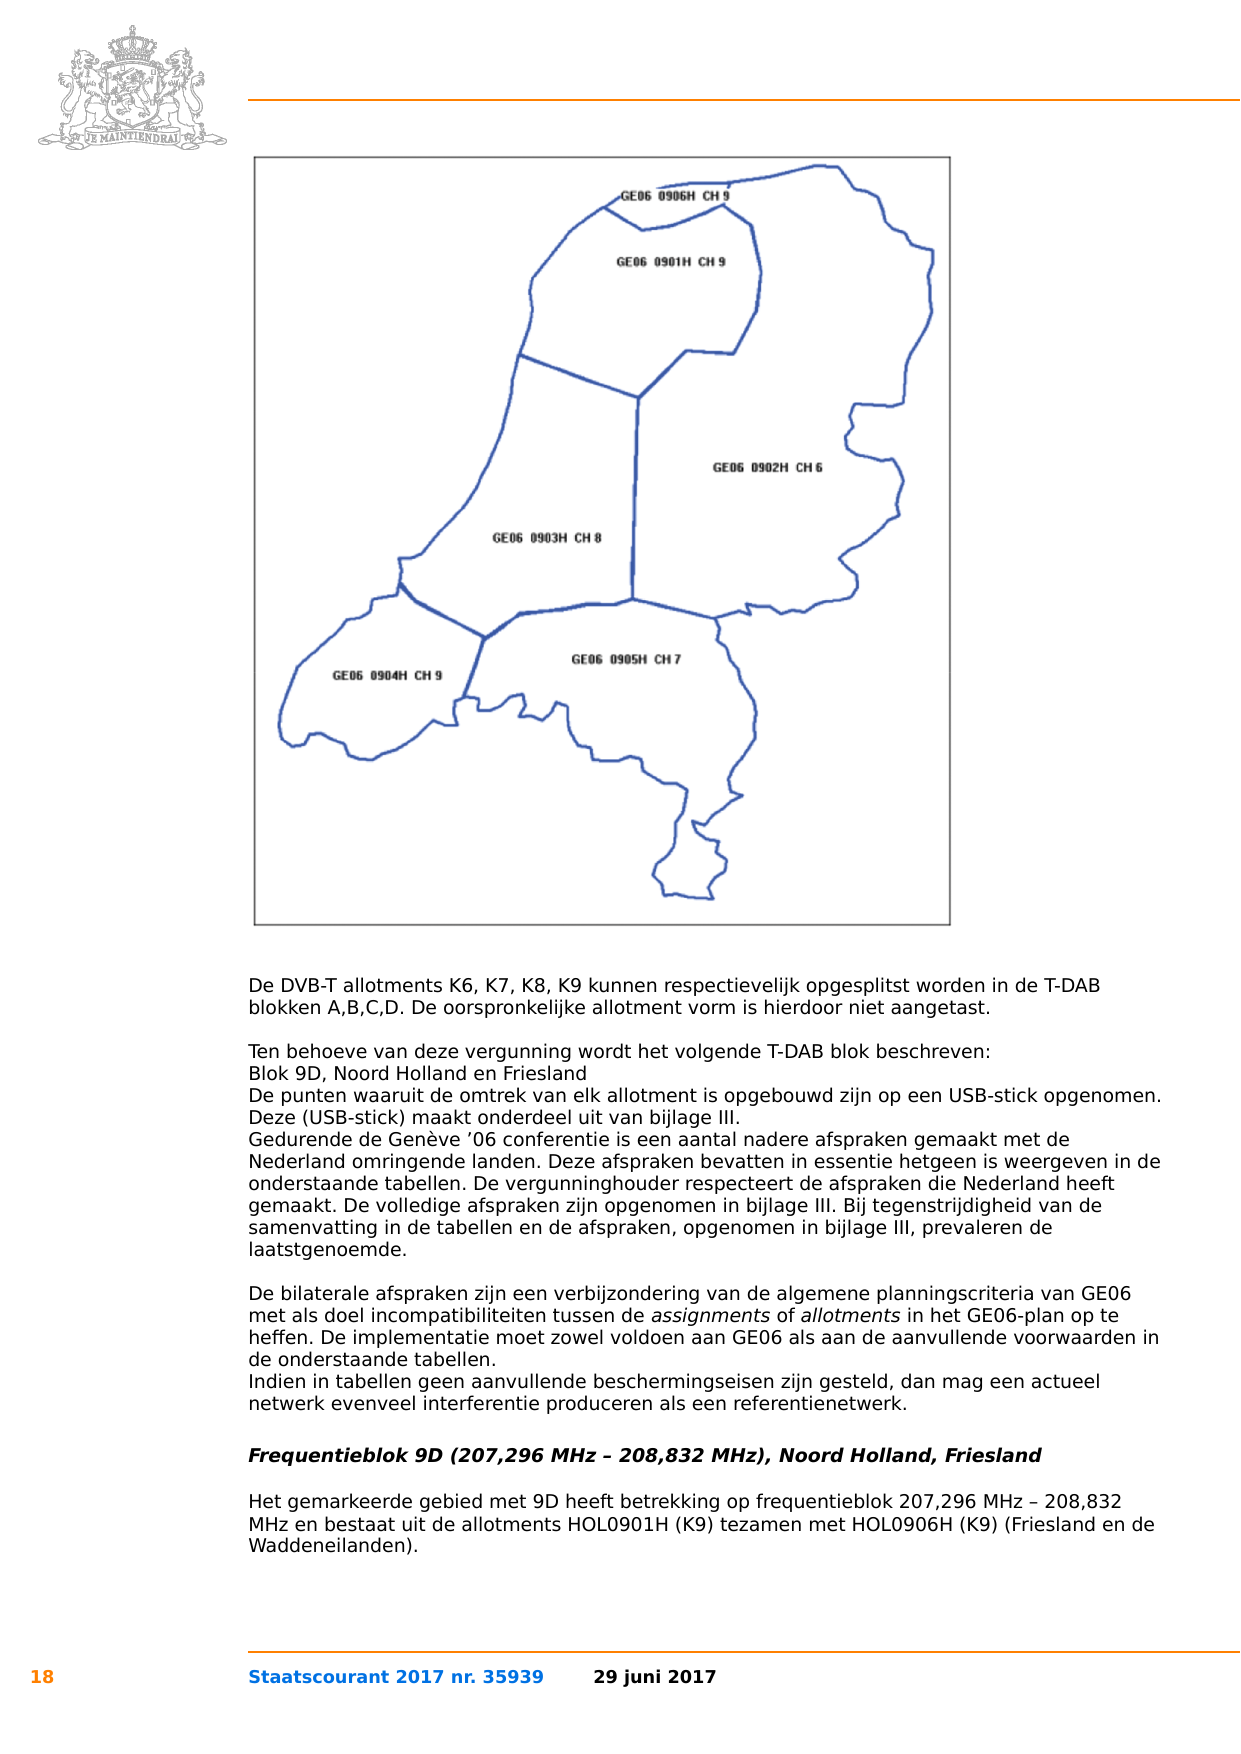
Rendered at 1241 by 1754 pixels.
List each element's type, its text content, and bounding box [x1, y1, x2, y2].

picture [248, 151, 957, 932]
subtitle Frequentieblok 9D (207,296 MHz – 208,832 MHz), Noord Holland, Friesland [248, 1444, 1163, 1466]
picture [38, 25, 227, 150]
text De DVB-T allotments K6, K7, K8, K9 kunnen respectievelijk opgesplitst worden in de T-DAB blokken A,B,C,D. De oorspronkelijke allotment vorm is hierdoor niet aangetast. [248, 975, 1163, 1019]
text Indien in tabellen geen aanvullende beschermingseisen zijn gesteld, dan mag een actueel netwerk evenveel interferentie produceren als een referentienetwerk. [248, 1371, 1163, 1414]
text Blok 9D, Noord Holland en Friesland [248, 1063, 1163, 1085]
text De punten waaruit de omtrek van elk allotment is opgebouwd zijn op een USB-stick opgenomen. Deze (USB-stick) maakt onderdeel uit van bijlage III. [248, 1085, 1163, 1129]
text Het gemarkeerde gebied met 9D heeft betrekking op frequentieblok 207,296 MHz – 208,832 MHz en bestaat uit de allotments HOL0901H (K9) tezamen met HOL0906H (K9) (Friesland en de Waddeneilanden). [248, 1491, 1163, 1557]
text De bilaterale afspraken zijn een verbijzondering van de algemene planningscriteria van GE06 met als doel incompatibiliteiten tussen de assignments of allotments in het GE06-plan op te heffen. De implementatie moet zowel voldoen aan GE06 als aan de aanvullende voorwaarden in de onderstaande tabellen. [248, 1283, 1163, 1371]
text Gedurende de Genève ’06 conferentie is een aantal nadere afspraken gemaakt met de Nederland omringende landen. Deze afspraken bevatten in essentie hetgeen is weergeven in de onderstaande tabellen. De vergunninghouder respecteert de afspraken die Nederland heeft gemaakt. De volledige afspraken zijn opgenomen in bijlage III. Bij tegenstrijdigheid van de samenvatting in de tabellen en de afspraken, opgenomen in bijlage III, prevaleren de laatstgenoemde. [248, 1129, 1163, 1261]
text Ten behoeve van deze vergunning wordt het volgende T-DAB blok beschreven: [248, 1041, 1163, 1063]
